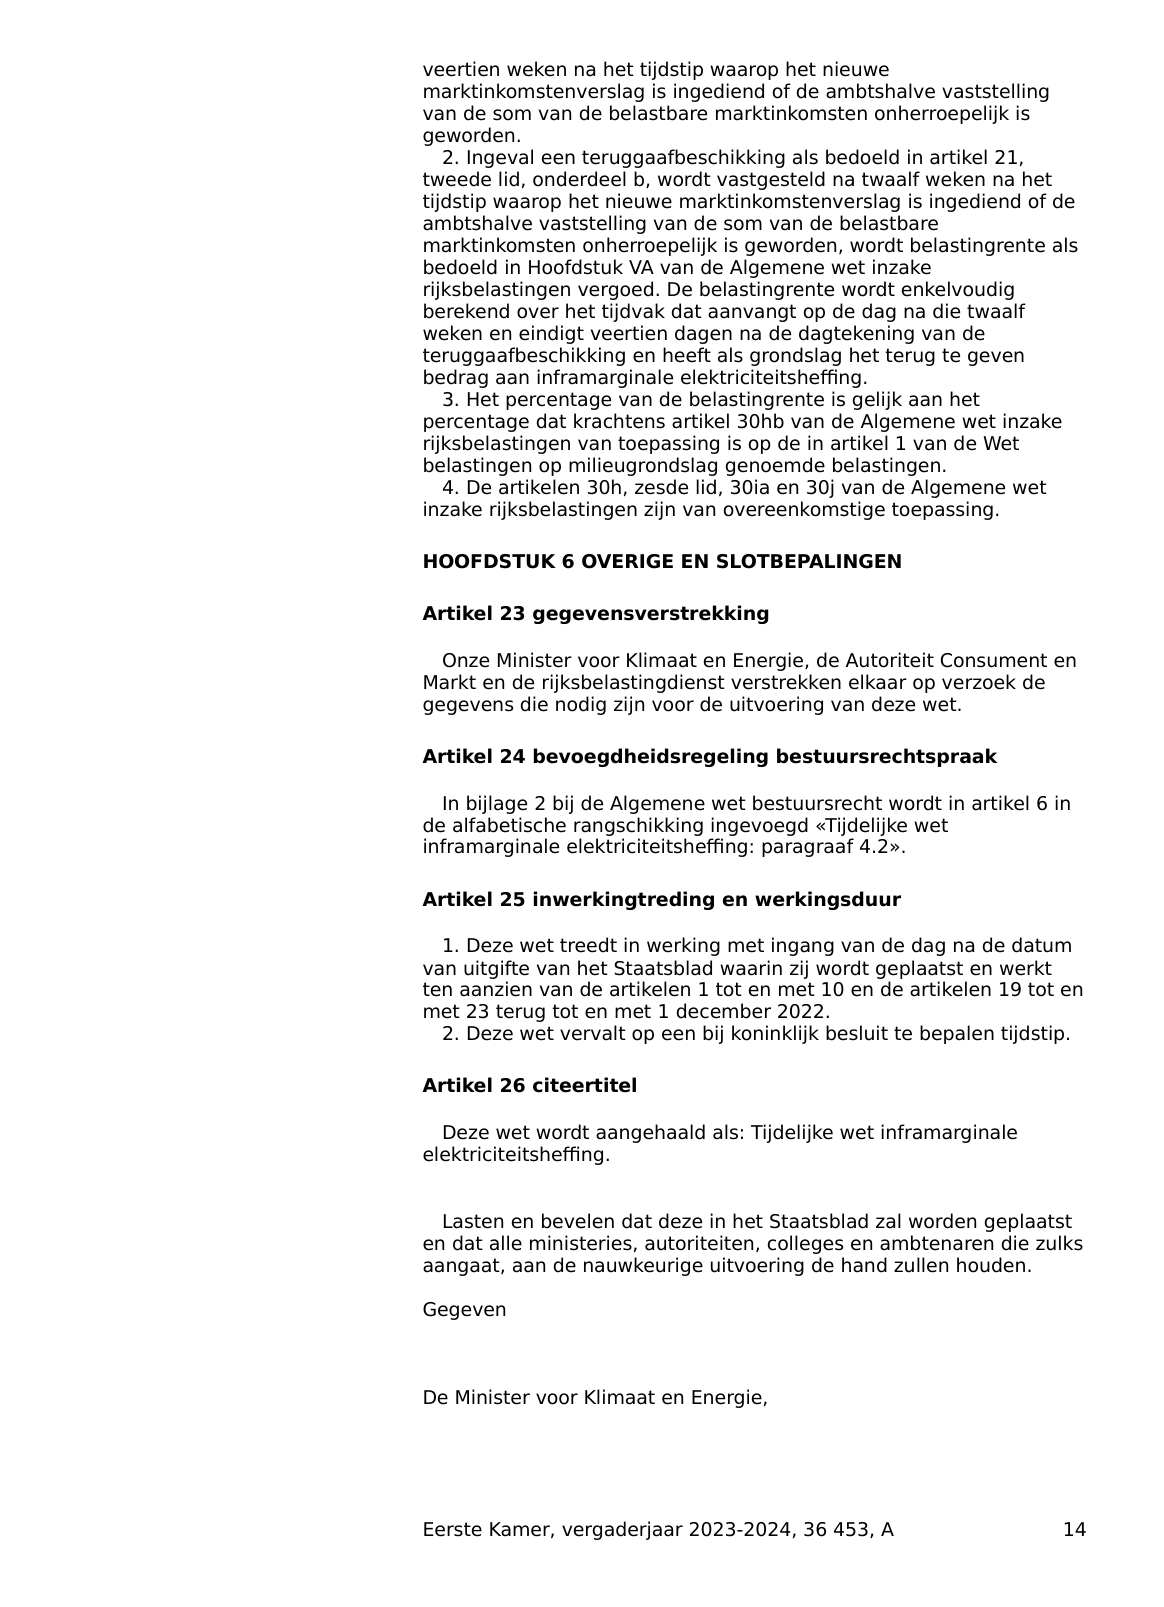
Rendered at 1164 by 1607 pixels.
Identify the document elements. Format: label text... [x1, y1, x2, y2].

text veertien weken na het tijdstip waarop het nieuwe marktinkomstenverslag is ingediend of de ambtshalve vaststelling van de som van de belastbare marktinkomsten onherroepelijk is geworden. [422, 59, 1087, 147]
text Gegeven [422, 1299, 1087, 1321]
text 1. Deze wet treedt in werking met ingang van de dag na de datum van uitgifte van het Staatsblad waarin zij wordt geplaatst en werkt ten aanzien van de artikelen 1 tot en met 10 en de artikelen 19 tot en met 23 terug tot en met 1 december 2022. [422, 935, 1087, 1023]
subtitle Artikel 23 gegevensverstrekking [422, 603, 1087, 624]
subtitle Artikel 24 bevoegdheidsregeling bestuursrechtspraak [422, 746, 1087, 767]
subtitle Artikel 25 inwerkingtreding en werkingsduur [422, 888, 1087, 910]
text 3. Het percentage van de belastingrente is gelijk aan het percentage dat krachtens artikel 30hb van de Algemene wet inzake rijksbelastingen van toepassing is op de in artikel 1 van de Wet belastingen op milieugrondslag genoemde belastingen. [422, 389, 1087, 477]
text In bijlage 2 bij de Algemene wet bestuursrecht wordt in artikel 6 in de alfabetische rangschikking ingevoegd «Tijdelijke wet inframarginale elektriciteitsheffing: paragraaf 4.2». [422, 792, 1087, 858]
text Deze wet wordt aangehaald als: Tijdelijke wet inframarginale elektriciteitsheffing. [422, 1122, 1087, 1166]
subtitle HOOFDSTUK 6 OVERIGE EN SLOTBEPALINGEN [422, 551, 1087, 573]
text Onze Minister voor Klimaat en Energie, de Autoriteit Consument en Markt en de rijksbelastingdienst verstrekken elkaar op verzoek de gegevens die nodig zijn voor de uitvoering van deze wet. [422, 649, 1087, 716]
text 4. De artikelen 30h, zesde lid, 30ia en 30j van de Algemene wet inzake rijksbelastingen zijn van overeenkomstige toepassing. [422, 477, 1087, 521]
text 2. Deze wet vervalt op een bij koninklijk besluit te bepalen tijdstip. [422, 1023, 1087, 1045]
subtitle Artikel 26 citeertitel [422, 1075, 1087, 1097]
text De Minister voor Klimaat en Energie, [422, 1387, 1087, 1409]
text Lasten en bevelen dat deze in het Staatsblad zal worden geplaatst en dat alle ministeries, autoriteiten, colleges en ambtenaren die zulks aangaat, aan de nauwkeurige uitvoering de hand zullen houden. [422, 1211, 1087, 1277]
text 2. Ingeval een teruggaafbeschikking als bedoeld in artikel 21, tweede lid, onderdeel b, wordt vastgesteld na twaalf weken na het tijdstip waarop het nieuwe marktinkomstenverslag is ingediend of de ambtshalve vaststelling van de som van de belastbare marktinkomsten onherroepelijk is geworden, wordt belastingrente als bedoeld in Hoofdstuk VA van de Algemene wet inzake rijksbelastingen vergoed. De belastingrente wordt enkelvoudig berekend over het tijdvak dat aanvangt op de dag na die twaalf weken en eindigt veertien dagen na de dagtekening van de teruggaafbeschikking en heeft als grondslag het terug te geven bedrag aan inframarginale elektriciteitsheffing. [422, 147, 1087, 389]
